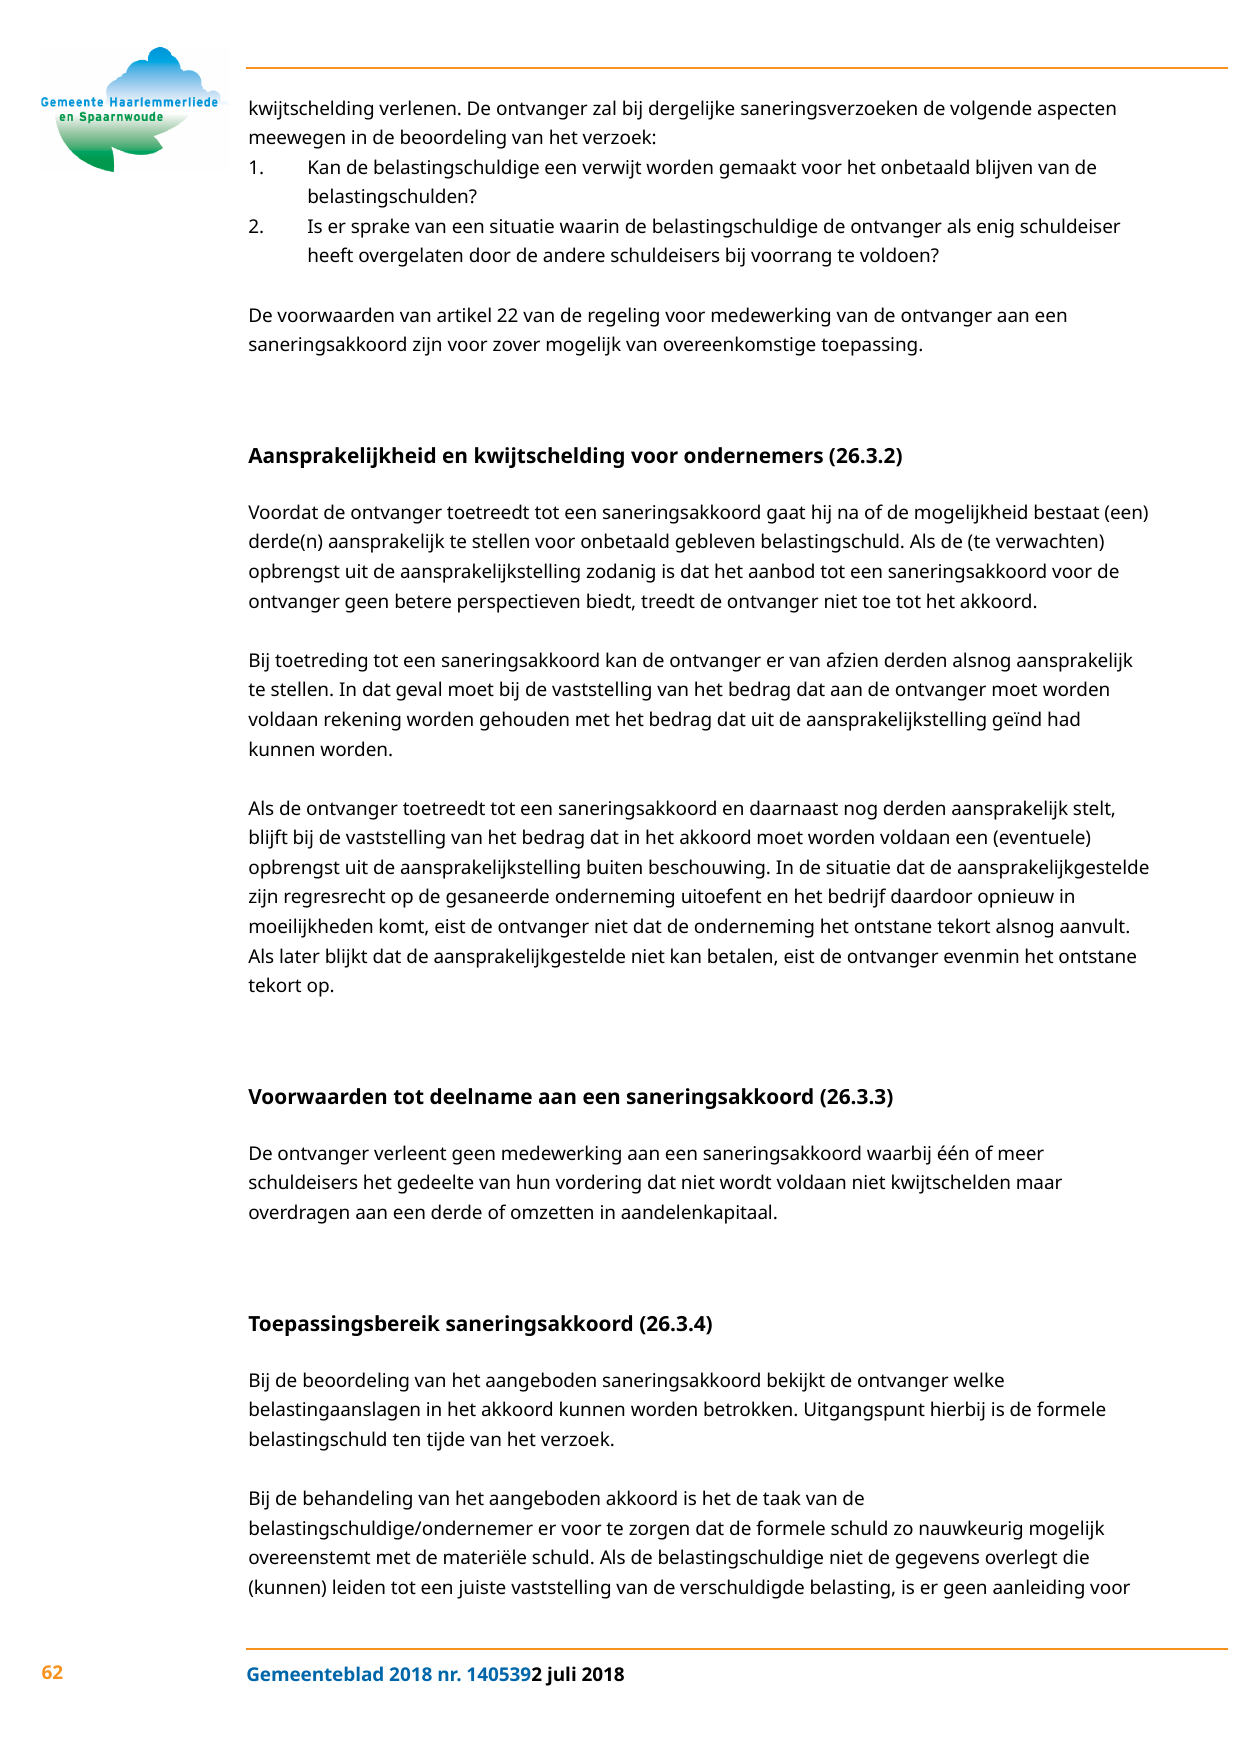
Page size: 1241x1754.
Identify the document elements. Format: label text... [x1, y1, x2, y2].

text Bij toetreding tot een saneringsakkoord kan de ontvanger er van afzien derden alsnog aansprakelijk te stellen. In dat geval moet bij de vaststelling van het bedrag dat aan de ontvanger moet worden voldaan rekening worden gehouden met het bedrag dat uit de aansprakelijkstelling geïnd had kunnen worden. [248, 647, 1152, 761]
text Toepassingsbereik saneringsakkoord (26.3.4) [248, 1309, 1152, 1337]
text Bij de beoordeling van het aangeboden saneringsakkoord bekijkt de ontvanger welke belastingaanslagen in het akkoord kunnen worden betrokken. Uitgangspunt hierbij is de formele belastingschuld ten tijde van het verzoek. [248, 1367, 1152, 1452]
text Aansprakelijkheid en kwijtschelding voor ondernemers (26.3.2) [248, 441, 1152, 469]
text Bij de behandeling van het aangeboden akkoord is het de taak van de belastingschuldige/ondernemer er voor te zorgen dat de formele schuld zo nauwkeurig mogelijk overeenstemt met de materiële schuld. Als de belastingschuldige niet de gegevens overlegt die (kunnen) leiden tot een juiste vaststelling van de verschuldigde belasting, is er geen aanleiding voor [248, 1485, 1152, 1599]
text De ontvanger verleent geen medewerking aan een saneringsakkoord waarbij één of meer schuldeisers het gedeelte van hun vordering dat niet wordt voldaan niet kwijtschelden maar overdragen aan een derde of omzetten in aandelenkapitaal. [248, 1140, 1152, 1225]
text Als de ontvanger toetreedt tot een saneringsakkoord en daarnaast nog derden aansprakelijk stelt, blijft bij de vaststelling van het bedrag dat in het akkoord moet worden voldaan een (eventuele) opbrengst uit de aansprakelijkstelling buiten beschouwing. In de situatie dat de aansprakelijkgestelde zijn regresrecht op de gesaneerde onderneming uitoefent en het bedrijf daardoor opnieuw in moeilijkheden komt, eist de ontvanger niet dat de onderneming het ontstane tekort alsnog aanvult. Als later blijkt dat de aansprakelijkgestelde niet kan betalen, eist de ontvanger evenmin het ontstane tekort op. [248, 795, 1152, 998]
list Kan de belastingschuldige een verwijt worden gemaakt voor het onbetaald blijven van de belastingschulden? [248, 154, 1152, 209]
text Voordat de ontvanger toetreedt tot een saneringsakkoord gaat hij na of de mogelijkheid bestaat (een) derde(n) aansprakelijk te stellen voor onbetaald gebleven belastingschuld. Als de (te verwachten) opbrengst uit de aansprakelijkstelling zodanig is dat het aanbod tot een saneringsakkoord voor de ontvanger geen betere perspectieven biedt, treedt de ontvanger niet toe tot het akkoord. [248, 499, 1152, 613]
text De voorwaarden van artikel 22 van de regeling voor medewerking van de ontvanger aan een saneringsakkoord zijn voor zover mogelijk van overeenkomstige toepassing. [248, 302, 1152, 357]
text kwijtschelding verlenen. De ontvanger zal bij dergelijke saneringsverzoeken de volgende aspecten meewegen in de beoordeling van het verzoek: [248, 95, 1152, 150]
text Voorwaarden tot deelname aan een saneringsakkoord (26.3.3) [248, 1082, 1152, 1110]
picture [41, 47, 231, 172]
list Is er sprake van een situatie waarin de belastingschuldige de ontvanger als enig schuldeiser heeft overgelaten door de andere schuldeisers bij voorrang te voldoen? [248, 213, 1152, 268]
